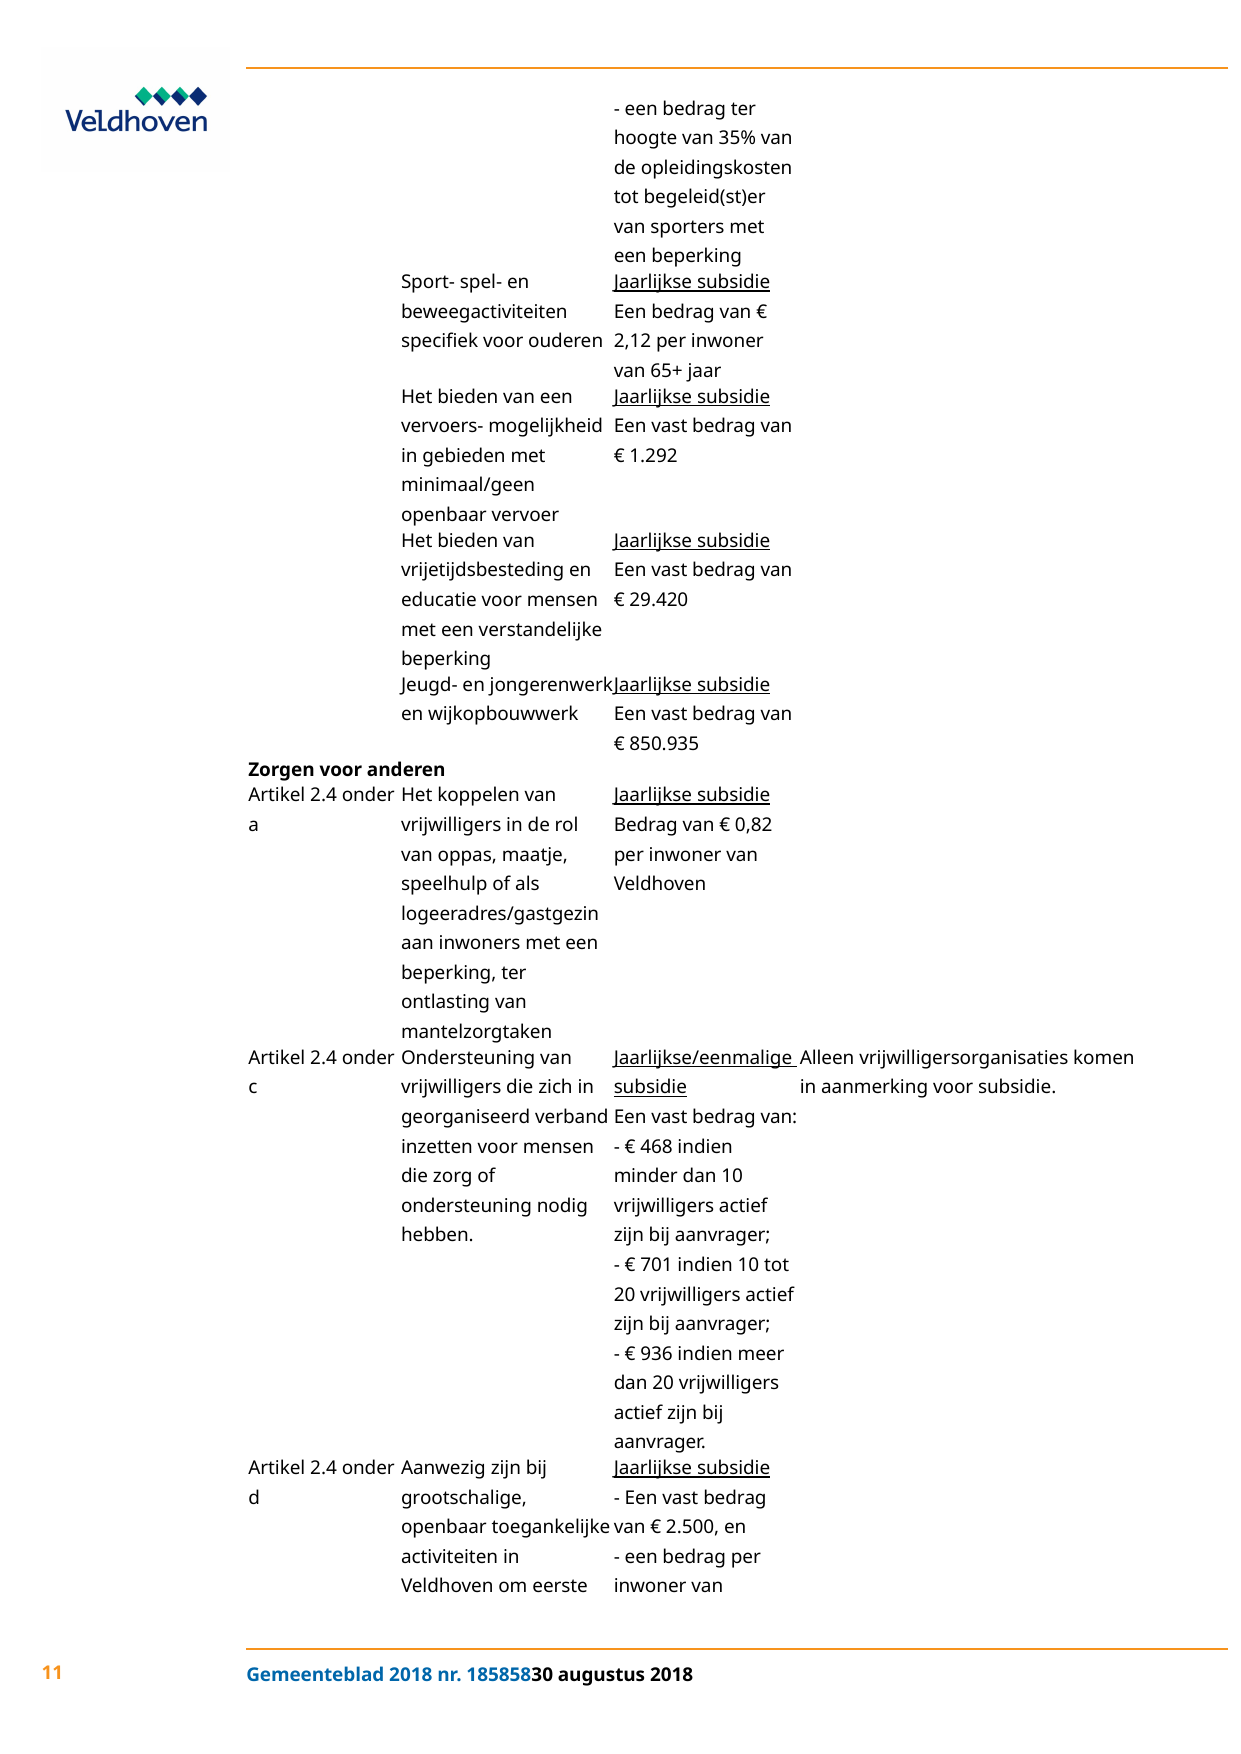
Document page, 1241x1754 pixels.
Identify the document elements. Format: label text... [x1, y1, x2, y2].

table_cell [800, 1454, 1152, 1598]
table_cell Ondersteuning van vrijwilligers die zich in georganiseerd verband inzetten voor mensen die zorg of ondersteuning nodig hebben. [401, 1044, 613, 1454]
table_cell Het bieden van vrijetijdsbesteding en educatie voor mensen met een verstandelijke beperking [401, 527, 613, 671]
table_cell Zorgen voor anderen [248, 756, 1152, 782]
table_cell Het bieden van een vervoers- mogelijkheid in gebieden met minimaal/geen openbaar vervoer [401, 383, 613, 527]
table_cell Jaarlijkse subsidie Bedrag van € 0,82 per inwoner van Veldhoven [614, 782, 799, 1044]
table_cell Aanwezig zijn bij grootschalige, openbaar toegankelijke activiteiten in Veldhoven om eerste [401, 1454, 613, 1598]
table_cell [248, 383, 401, 527]
table_cell Artikel 2.4 onder a [248, 782, 401, 1044]
picture [41, 47, 231, 172]
table_cell Sport- spel- en beweegactiviteiten specifiek voor ouderen [401, 269, 613, 383]
table_cell [248, 95, 401, 268]
table_cell [800, 527, 1152, 671]
table_cell Het koppelen van vrijwilligers in de rol van oppas, maatje, speelhulp of als logeeradres/gastgezin aan inwoners met een beperking, ter ontlasting van mantelzorgtaken [401, 782, 613, 1044]
table_cell [248, 671, 401, 756]
table_cell [248, 269, 401, 383]
table_cell Artikel 2.4 onder c [248, 1044, 401, 1454]
table_cell Jaarlijkse/eenmalige subsidie Een vast bedrag van: - € 468 indien minder dan 10 vrijwilligers actief zijn bij aanvrager; - € 701 indien 10 tot 20 vrijwilligers actief zijn bij aanvrager; - € 936 indien meer dan 20 vrijwilligers actief zijn bij aanvrager. [614, 1044, 799, 1454]
table_cell [800, 95, 1152, 268]
table_cell Artikel 2.4 onder d [248, 1454, 401, 1598]
table_cell [800, 383, 1152, 527]
table_cell [401, 95, 613, 268]
table_cell Jaarlijkse subsidie Een vast bedrag van € 29.420 [614, 527, 799, 671]
table_cell - een bedrag ter hoogte van 35% van de opleidingskosten tot begeleid(st)er van sporters met een beperking [614, 95, 799, 268]
table_cell Jaarlijkse subsidie Een vast bedrag van € 1.292 [614, 383, 799, 527]
table_cell [800, 782, 1152, 1044]
table_cell Alleen vrijwilligersorganisaties komen in aanmerking voor subsidie. [800, 1044, 1152, 1454]
table_cell Jaarlijkse subsidie - Een vast bedrag van € 2.500, en - een bedrag per inwoner van [614, 1454, 799, 1598]
table_cell [800, 671, 1152, 756]
table_cell Jeugd- en jongerenwerk en wijkopbouwwerk [401, 671, 613, 756]
table_cell [800, 269, 1152, 383]
table_cell Jaarlijkse subsidie Een bedrag van € 2,12 per inwoner van 65+ jaar [614, 269, 799, 383]
table_cell Jaarlijkse subsidie Een vast bedrag van € 850.935 [614, 671, 799, 756]
table_cell [248, 527, 401, 671]
